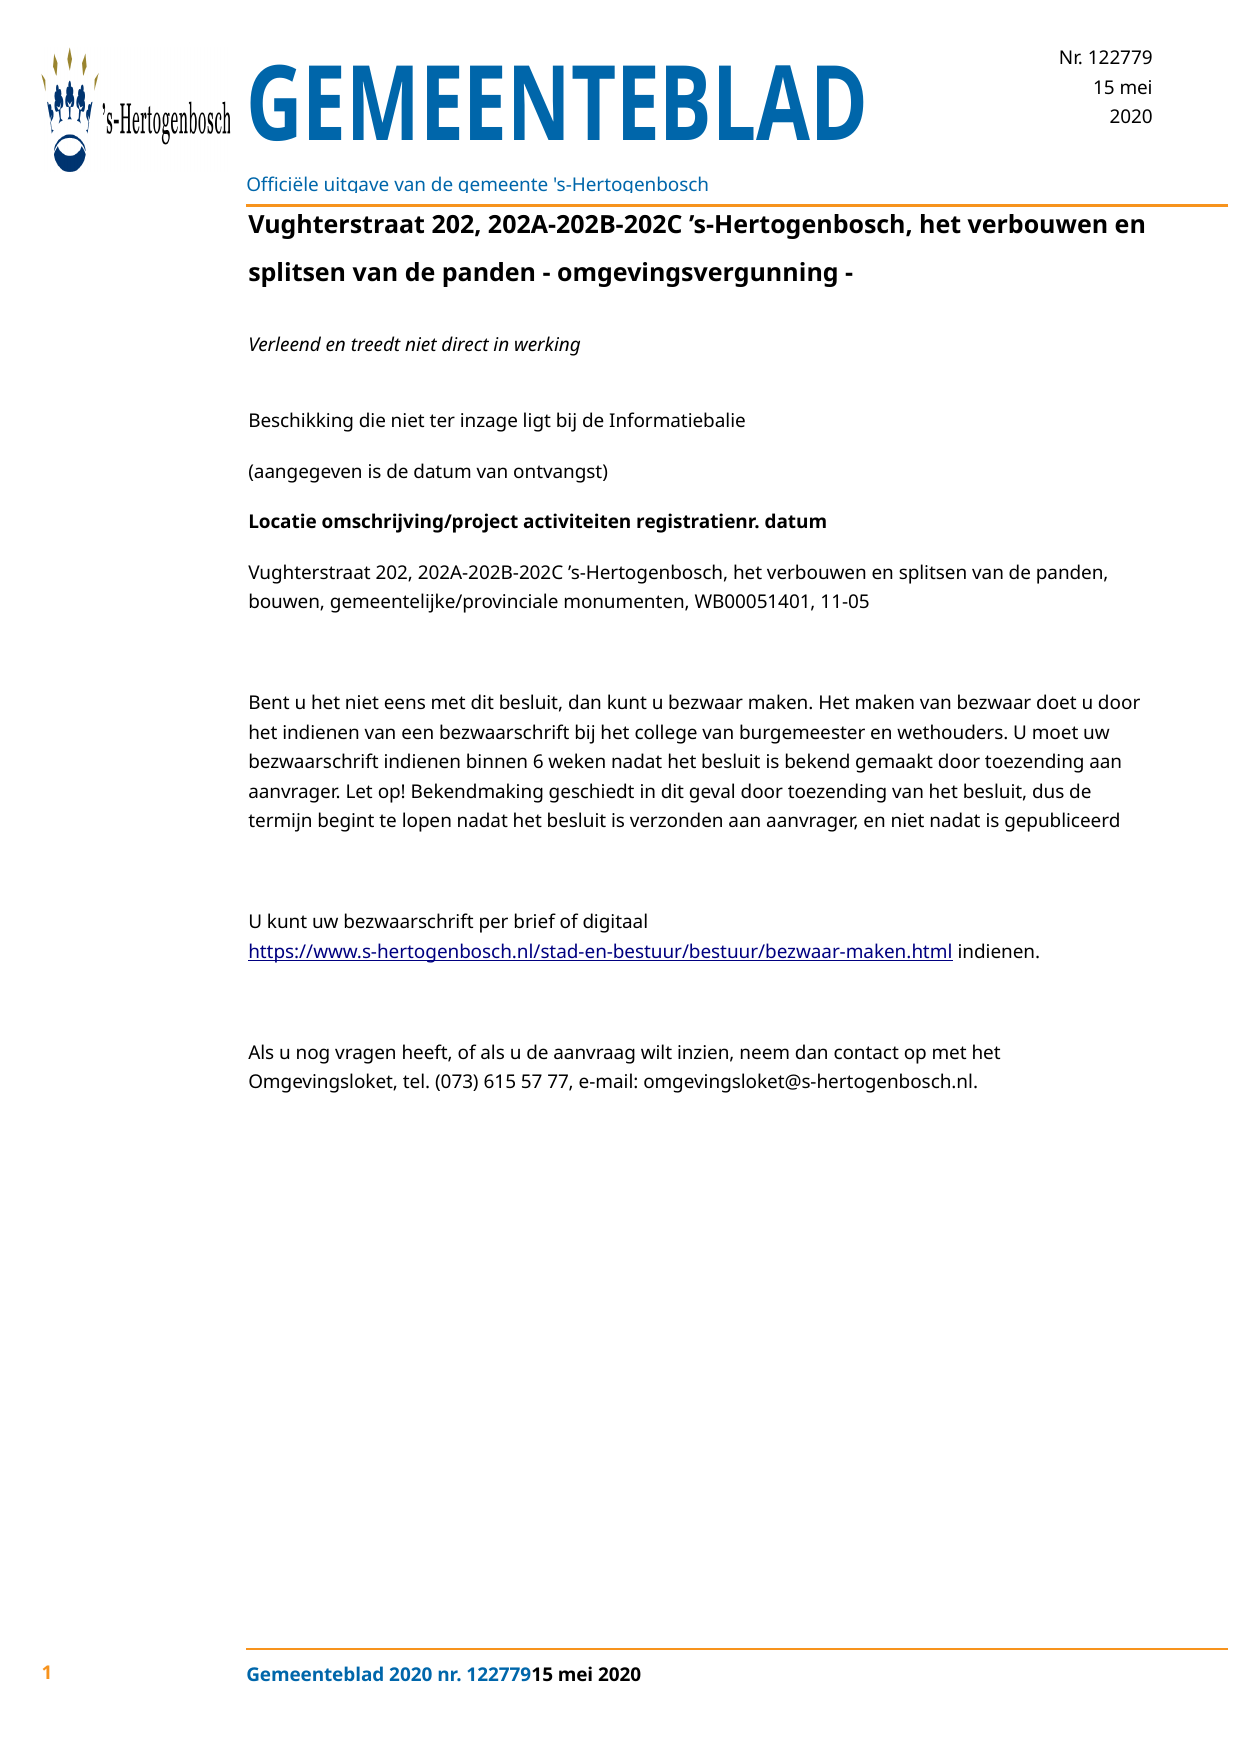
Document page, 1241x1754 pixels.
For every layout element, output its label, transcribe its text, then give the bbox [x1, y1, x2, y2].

text Locatie omschrijving/project activiteiten registratienr. datum [248, 508, 1152, 534]
text Beschikking die niet ter inzage ligt bij de Informatiebalie [248, 408, 1152, 433]
text Vughterstraat 202, 202A-202B-202C ’s-Hertogenbosch, het verbouwen en splitsen van de panden, bouwen, gemeentelijke/provinciale monumenten, WB00051401, 11-05 [248, 559, 1152, 614]
text Verleend en treedt niet direct in werking [248, 331, 1152, 357]
text Bent u het niet eens met dit besluit, dan kunt u bezwaar maken. Het maken van bezwaar doet u door het indienen van een bezwaarschrift bij het college van burgemeester en wethouders. U moet uw bezwaarschrift indienen binnen 6 weken nadat het besluit is bekend gemaakt door toezending aan aanvrager. Let op! Bekendmaking geschiedt in dit geval door toezending van het besluit, dus de termijn begint te lopen nadat het besluit is verzonden aan aanvrager, en niet nadat is gepubliceerd [248, 689, 1152, 833]
text Als u nog vragen heeft, of als u de aanvraag wilt inzien, neem dan contact op met het Omgevingsloket, tel. (073) 615 57 77, e-mail: omgevingsloket@s-hertogenbosch.nl. [248, 1039, 1152, 1094]
picture [41, 47, 231, 172]
text Vughterstraat 202, 202A-202B-202C ’s-Hertogenbosch, het verbouwen en splitsen van de panden - omgevingsvergunning - [248, 207, 1152, 288]
text (aangegeven is de datum van ontvangst) [248, 458, 1152, 484]
text U kunt uw bezwaarschrift per brief of digitaal https://www.s-hertogenbosch.nl/stad-en-bestuur/bestuur/bezwaar-maken.html indienen. [248, 908, 1152, 964]
